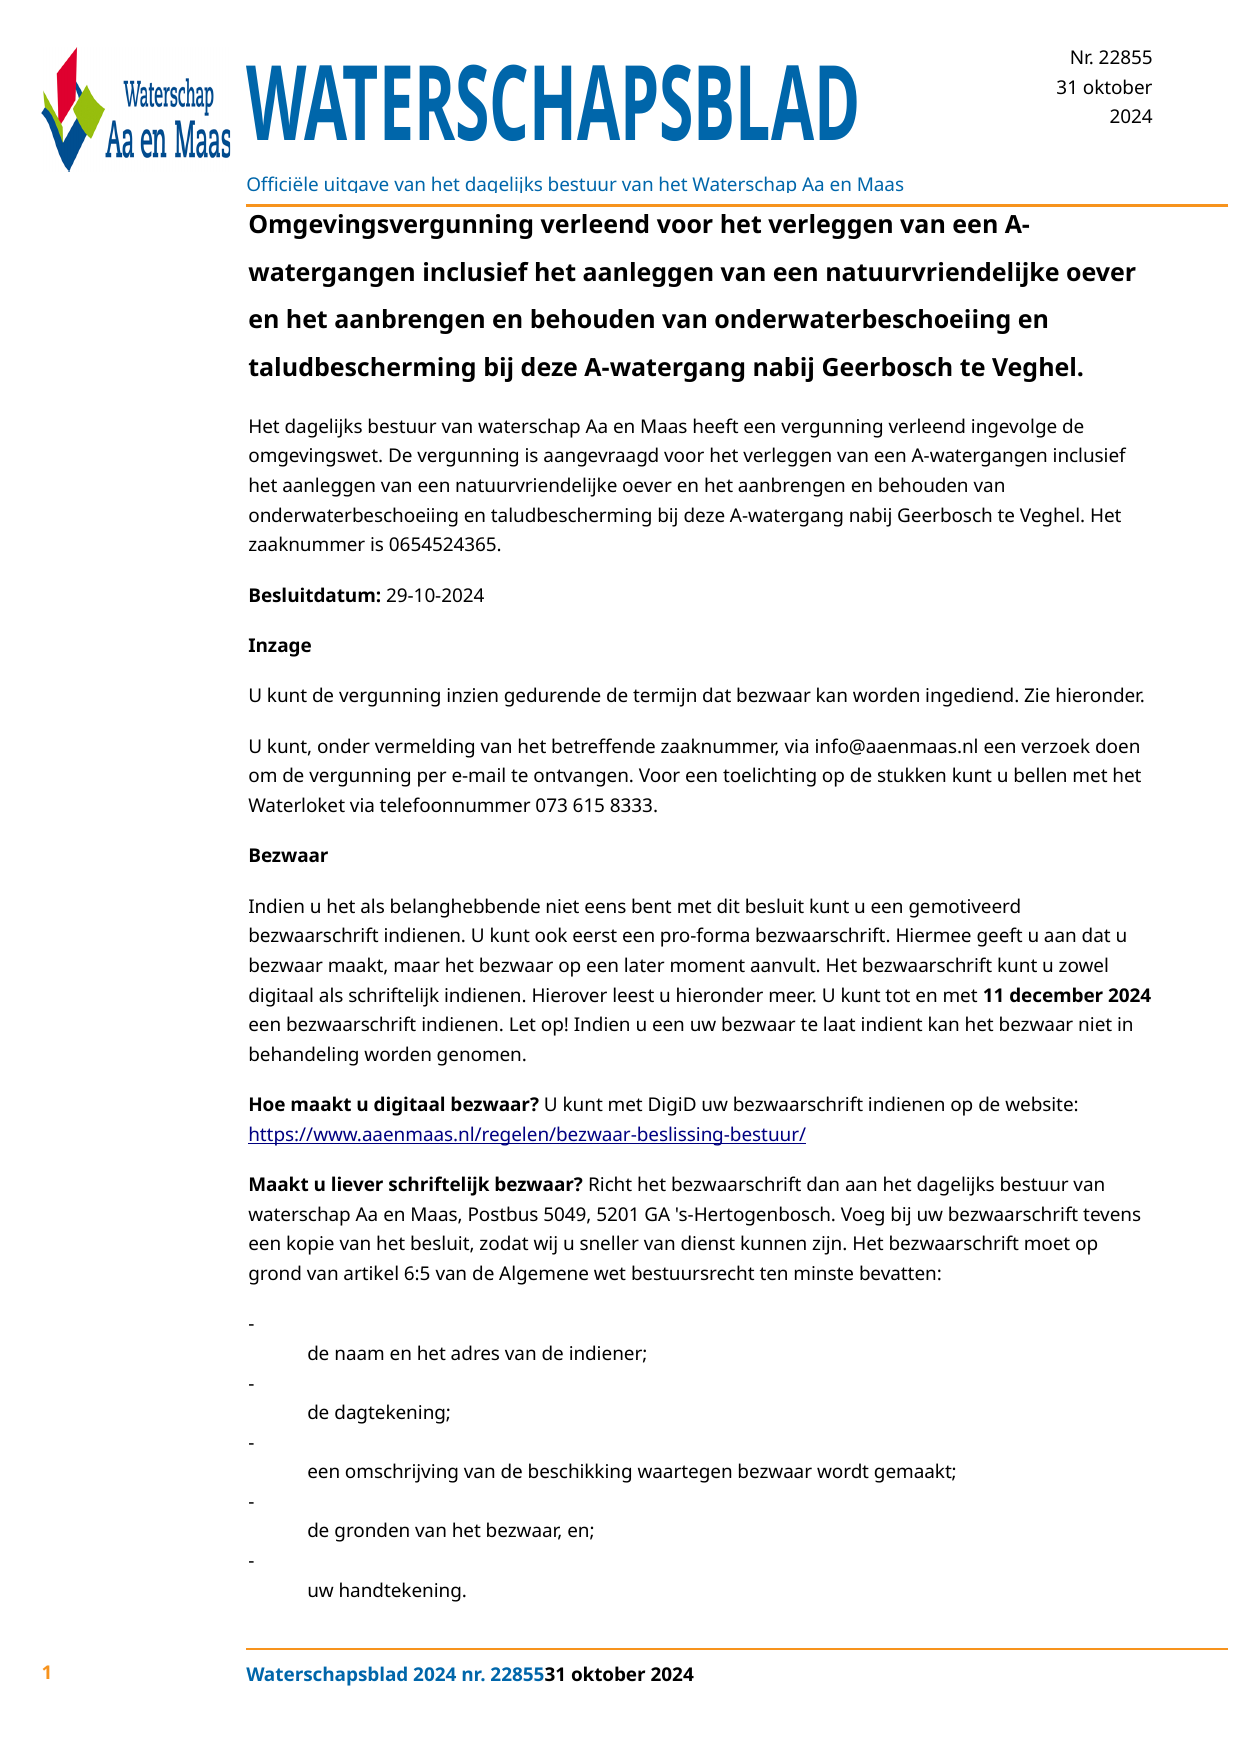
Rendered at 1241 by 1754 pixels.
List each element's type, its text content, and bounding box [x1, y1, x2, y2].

list uw handtekening. [248, 1577, 1152, 1603]
text Maakt u liever schriftelijk bezwaar? Richt het bezwaarschrift dan aan het dagelijks bestuur van waterschap Aa en Maas, Postbus 5049, 5201 GA 's-Hertogenbosch. Voeg bij uw bezwaarschrift tevens een kopie van het besluit, zodat wij u sneller van dienst kunnen zijn. Het bezwaarschrift moet op grond van artikel 6:5 van de Algemene wet bestuursrecht ten minste bevatten: [248, 1171, 1152, 1286]
text Bezwaar [248, 843, 1152, 868]
text Inzage [248, 632, 1152, 658]
text Omgevingsvergunning verleend voor het verleggen van een A-watergangen inclusief het aanleggen van een natuurvriendelijke oever en het aanbrengen en behouden van onderwaterbeschoeiing en taludbescherming bij deze A-watergang nabij Geerbosch te Veghel. [248, 207, 1152, 384]
text Indien u het als belanghebbende niet eens bent met dit besluit kunt u een gemotiveerd bezwaarschrift indienen. U kunt ook eerst een pro-forma bezwaarschrift. Hiermee geeft u aan dat u bezwaar maakt, maar het bezwaar op een later moment aanvult. Het bezwaarschrift kunt u zowel digitaal als schriftelijk indienen. Hierover leest u hieronder meer. U kunt tot en met 11 december 2024 een bezwaarschrift indienen. Let op! Indien u een uw bezwaar te laat indient kan het bezwaar niet in behandeling worden genomen. [248, 893, 1152, 1067]
text U kunt de vergunning inzien gedurende de termijn dat bezwaar kan worden ingediend. Zie hieronder. [248, 683, 1152, 708]
text Het dagelijks bestuur van waterschap Aa en Maas heeft een vergunning verleend ingevolge de omgevingswet. De vergunning is aangevraagd voor het verleggen van een A-watergangen inclusief het aanleggen van een natuurvriendelijke oever en het aanbrengen en behouden van onderwaterbeschoeiing en taludbescherming bij deze A-watergang nabij Geerbosch te Veghel. Het zaaknummer is 0654524365. [248, 413, 1152, 557]
text U kunt, onder vermelding van het betreffende zaaknummer, via info@aaenmaas.nl een verzoek doen om de vergunning per e-mail te ontvangen. Voor een toelichting op de stukken kunt u bellen met het Waterloket via telefoonnummer 073 615 8333. [248, 733, 1152, 818]
text Hoe maakt u digitaal bezwaar? U kunt met DigiD uw bezwaarschrift indienen op de website: https://www.aaenmaas.nl/regelen/bezwaar-beslissing-bestuur/ [248, 1091, 1152, 1147]
list een omschrijving van de beschikking waartegen bezwaar wordt gemaakt; [248, 1458, 1152, 1484]
list de gronden van het bezwaar, en; [248, 1518, 1152, 1543]
text Besluitdatum: 29-10-2024 [248, 582, 1152, 608]
picture [41, 47, 231, 172]
list de naam en het adres van de indiener; [248, 1340, 1152, 1366]
list de dagtekening; [248, 1399, 1152, 1425]
